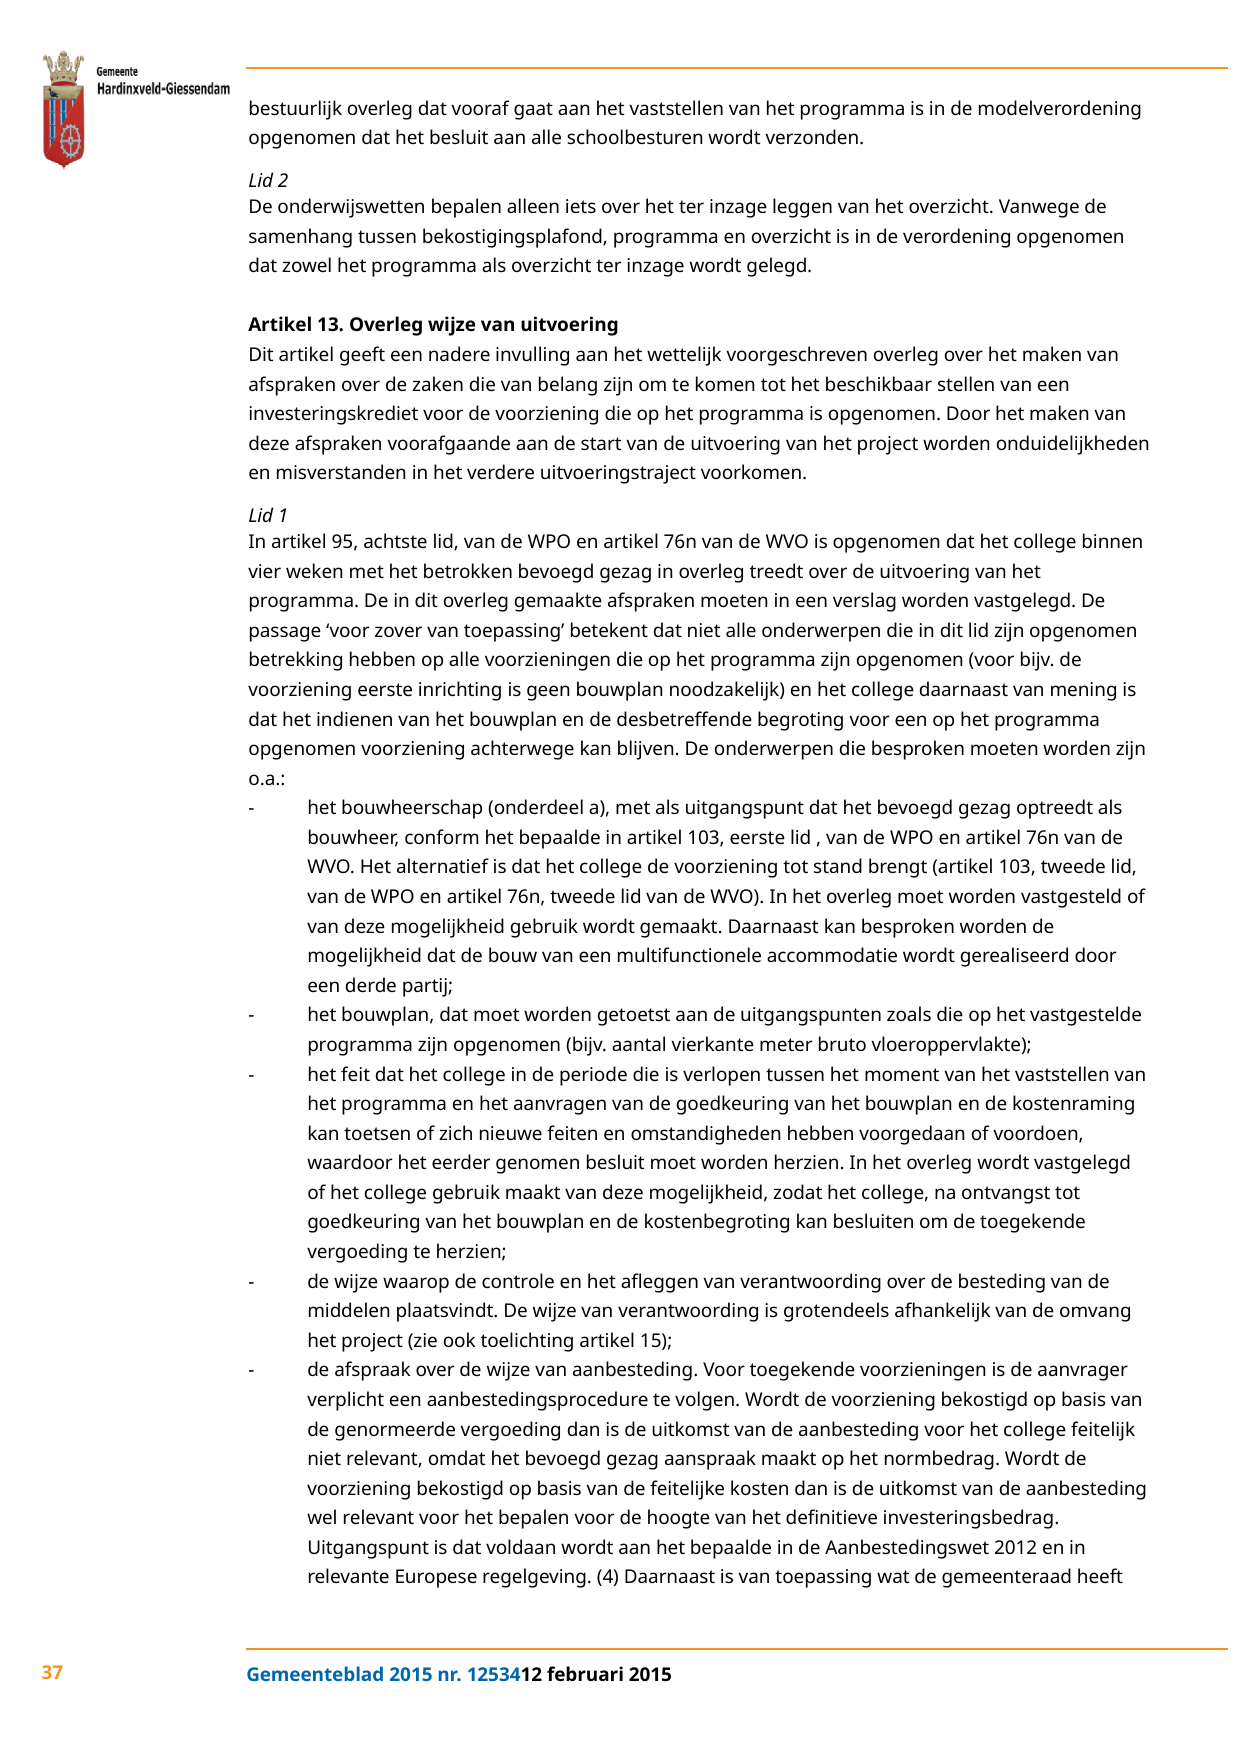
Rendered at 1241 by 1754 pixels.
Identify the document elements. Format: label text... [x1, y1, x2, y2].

text Artikel 13. Overleg wijze van uitvoering [248, 312, 1152, 337]
list het feit dat het college in de periode die is verlopen tussen het moment van het vaststellen van het programma en het aanvragen van de goedkeuring van het bouwplan en de kostenraming kan toetsen of zich nieuwe feiten en omstandigheden hebben voorgedaan of voordoen, waardoor het eerder genomen besluit moet worden herzien. In het overleg wordt vastgelegd of het college gebruik maakt van deze mogelijkheid, zodat het college, na ontvangst tot goedkeuring van het bouwplan en de kostenbegroting kan besluiten om de toegekende vergoeding te herzien; [248, 1061, 1152, 1264]
text Dit artikel geeft een nadere invulling aan het wettelijk voorgeschreven overleg over het maken van afspraken over de zaken die van belang zijn om te komen tot het beschikbaar stellen van een investeringskrediet voor de voorziening die op het programma is opgenomen. Door het maken van deze afspraken voorafgaande aan de start van de uitvoering van het project worden onduidelijkheden en misverstanden in het verdere uitvoeringstraject voorkomen. [248, 341, 1152, 485]
list de afspraak over de wijze van aanbesteding. Voor toegekende voorzieningen is de aanvrager verplicht een aanbestedingsprocedure te volgen. Wordt de voorziening bekostigd op basis van de genormeerde vergoeding dan is de uitkomst van de aanbesteding voor het college feitelijk niet relevant, omdat het bevoegd gezag aanspraak maakt op het normbedrag. Wordt de voorziening bekostigd op basis van de feitelijke kosten dan is de uitkomst van de aanbesteding wel relevant voor het bepalen voor de hoogte van het definitieve investeringsbedrag. Uitgangspunt is dat voldaan wordt aan het bepaalde in de Aanbestedingswet 2012 en in relevante Europese regelgeving. (4) Daarnaast is van toepassing wat de gemeenteraad heeft [248, 1357, 1152, 1589]
picture [41, 47, 231, 172]
list de wijze waarop de controle en het afleggen van verantwoording over de besteding van de middelen plaatsvindt. De wijze van verantwoording is grotendeels afhankelijk van de omvang het project (zie ook toelichting artikel 15); [248, 1268, 1152, 1353]
list het bouwplan, dat moet worden getoetst aan de uitgangspunten zoals die op het vastgestelde programma zijn opgenomen (bijv. aantal vierkante meter bruto vloeroppervlakte); [248, 1002, 1152, 1057]
text Lid 1 [248, 503, 1152, 528]
text Lid 2 [248, 167, 1152, 193]
text bestuurlijk overleg dat vooraf gaat aan het vaststellen van het programma is in de modelverordening opgenomen dat het besluit aan alle schoolbesturen wordt verzonden. [248, 95, 1152, 150]
list het bouwheerschap (onderdeel a), met als uitgangspunt dat het bevoegd gezag optreedt als bouwheer, conform het bepaalde in artikel 103, eerste lid , van de WPO en artikel 76n van de WVO. Het alternatief is dat het college de voorziening tot stand brengt (artikel 103, tweede lid, van de WPO en artikel 76n, tweede lid van de WVO). In het overleg moet worden vastgesteld of van deze mogelijkheid gebruik wordt gemaakt. Daarnaast kan besproken worden de mogelijkheid dat de bouw van een multifunctionele accommodatie wordt gerealiseerd door een derde partij; [248, 794, 1152, 998]
text In artikel 95, achtste lid, van de WPO en artikel 76n van de WVO is opgenomen dat het college binnen vier weken met het betrokken bevoegd gezag in overleg treedt over de uitvoering van het programma. De in dit overleg gemaakte afspraken moeten in een verslag worden vastgelegd. De passage ‘voor zover van toepassing’ betekent dat niet alle onderwerpen die in dit lid zijn opgenomen betrekking hebben op alle voorzieningen die op het programma zijn opgenomen (voor bijv. de voorziening eerste inrichting is geen bouwplan noodzakelijk) en het college daarnaast van mening is dat het indienen van het bouwplan en de desbetreffende begroting voor een op het programma opgenomen voorziening achterwege kan blijven. De onderwerpen die besproken moeten worden zijn o.a.: [248, 528, 1152, 791]
text De onderwijswetten bepalen alleen iets over het ter inzage leggen van het overzicht. Vanwege de samenhang tussen bekostigingsplafond, programma en overzicht is in de verordening opgenomen dat zowel het programma als overzicht ter inzage wordt gelegd. [248, 193, 1152, 278]
